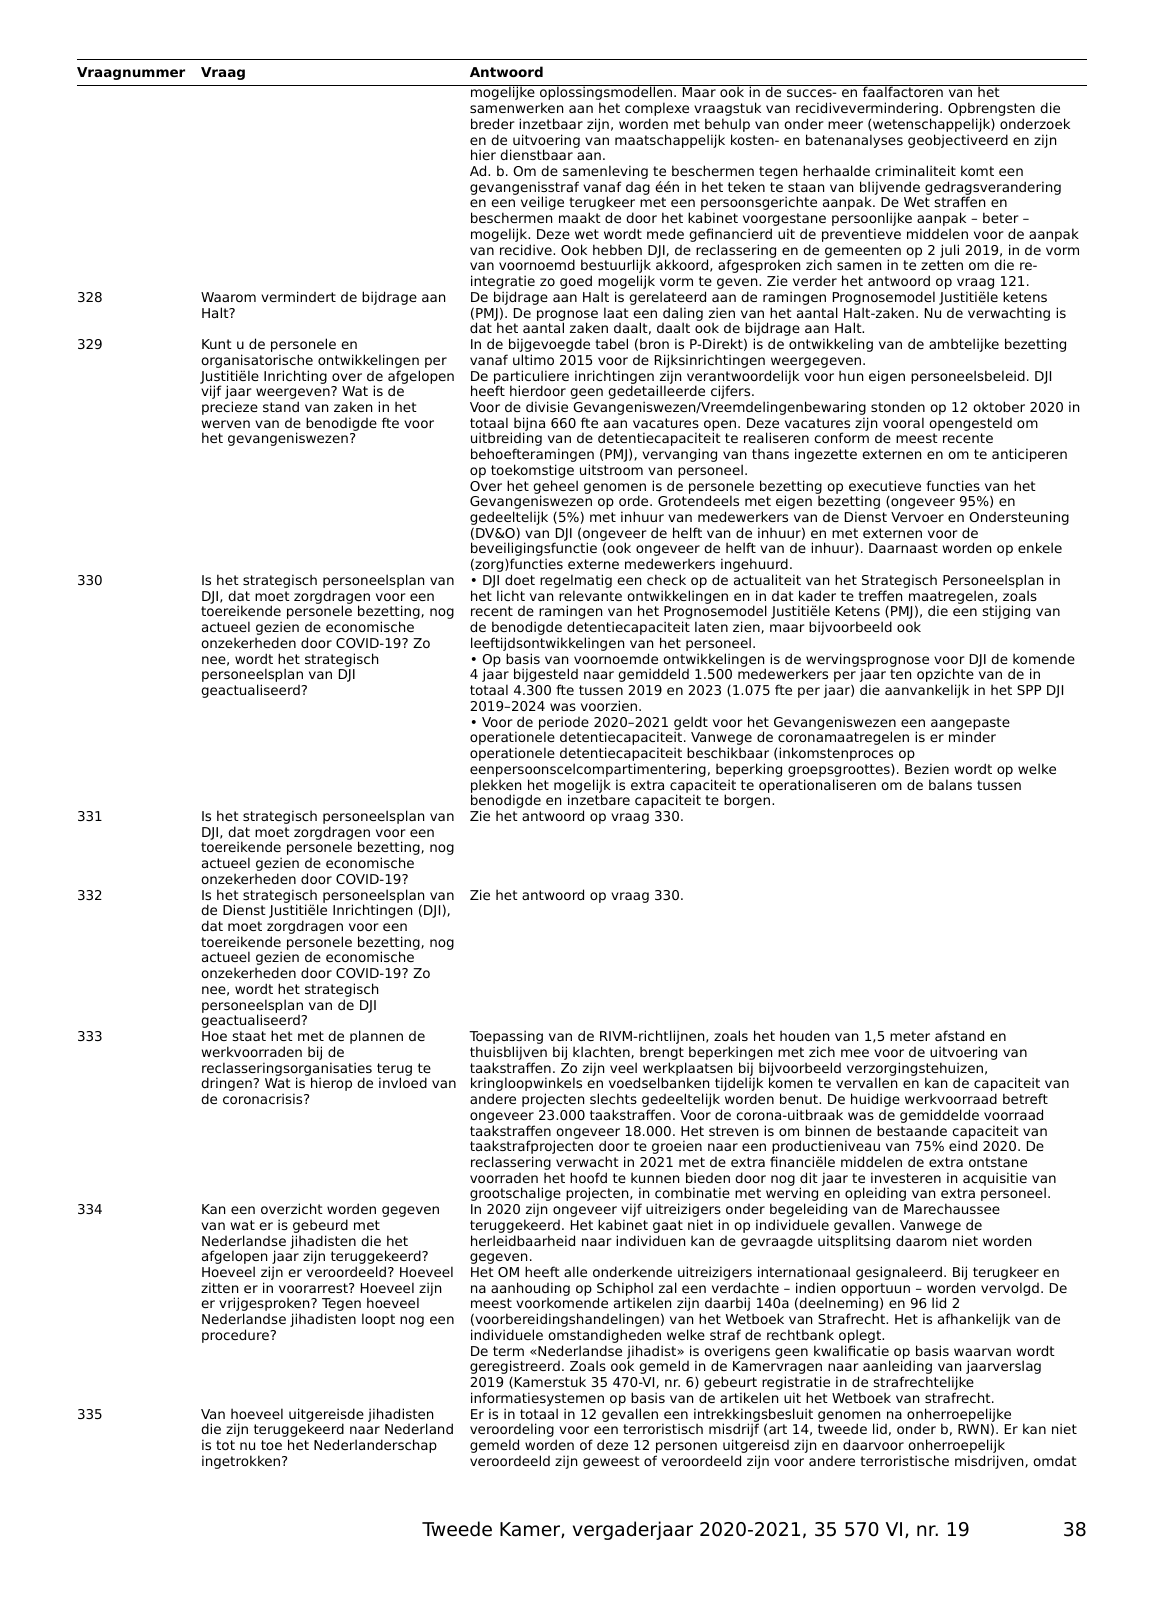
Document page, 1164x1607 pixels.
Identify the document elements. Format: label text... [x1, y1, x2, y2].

table_cell Hoe staat het met de plannen de werkvoorraden bij de reclasseringsorganisaties terug te dringen? Wat is hierop de invloed van de coronacrisis? [195, 1029, 463, 1202]
table_cell 333 [77, 1029, 195, 1202]
table_cell Zie het antwoord op vraag 330. [464, 809, 1087, 887]
table_cell [195, 86, 463, 290]
table_cell Waarom vermindert de bijdrage aan Halt? [195, 290, 463, 337]
table_cell 328 [77, 290, 195, 337]
table_cell 334 [77, 1202, 195, 1406]
table_cell De bijdrage aan Halt is gerelateerd aan de ramingen Prognosemodel Justitiële ketens (PMJ). De prognose laat een daling zien van het aantal Halt-zaken. Nu de verwachting is dat het aantal zaken daalt, daalt ook de bijdrage aan Halt. [464, 290, 1087, 337]
table_cell 332 [77, 888, 195, 1029]
table_cell 331 [77, 809, 195, 887]
table_cell Kan een overzicht worden gegeven van wat er is gebeurd met Nederlandse jihadisten die het afgelopen jaar zijn teruggekeerd? Hoeveel zijn er veroordeeld? Hoeveel zitten er in voorarrest? Hoeveel zijn er vrijgesproken? Tegen hoeveel Nederlandse jihadisten loopt nog een procedure? [195, 1202, 463, 1406]
table_cell Zie het antwoord op vraag 330. [464, 888, 1087, 1029]
table_cell 329 [77, 337, 195, 573]
table_cell 330 [77, 573, 195, 809]
table_cell Er is in totaal in 12 gevallen een intrekkingsbesluit genomen na onherroepelijke veroordeling voor een terroristisch misdrijf (art 14, tweede lid, onder b, RWN). Er kan niet gemeld worden of deze 12 personen uitgereisd zijn en daarvoor onherroepelijk veroordeeld zijn geweest of veroordeeld zijn voor andere terroristische misdrijven, omdat [464, 1406, 1087, 1469]
table_cell 335 [77, 1406, 195, 1469]
table_cell [77, 86, 195, 290]
table_header Vraagnummer [77, 60, 195, 85]
table_cell • DJI doet regelmatig een check op de actualiteit van het Strategisch Personeelsplan in het licht van relevante ontwikkelingen en in dat kader te treffen maatregelen, zoals recent de ramingen van het Prognosemodel Justitiële Ketens (PMJ), die een stijging van de benodigde detentiecapaciteit laten zien, maar bijvoorbeeld ook leeftijdsontwikkelingen van het personeel. • Op basis van voornoemde ontwikkelingen is de wervingsprognose voor DJI de komende 4 jaar bijgesteld naar gemiddeld 1.500 medewerkers per jaar ten opzichte van de in totaal 4.300 fte tussen 2019 en 2023 (1.075 fte per jaar) die aanvankelijk in het SPP DJI 2019–2024 was voorzien. • Voor de periode 2020–2021 geldt voor het Gevangeniswezen een aangepaste operationele detentiecapaciteit. Vanwege de coronamaatregelen is er minder operationele detentiecapaciteit beschikbaar (inkomstenproces op eenpersoonscelcompartimentering, beperking groepsgroottes). Bezien wordt op welke plekken het mogelijk is extra capaciteit te operationaliseren om de balans tussen benodigde en inzetbare capaciteit te borgen. [464, 573, 1087, 809]
table_cell Is het strategisch personeelsplan van de Dienst Justitiële Inrichtingen (DJI), dat moet zorgdragen voor een toereikende personele bezetting, nog actueel gezien de economische onzekerheden door COVID-19? Zo nee, wordt het strategisch personeelsplan van de DJI geactualiseerd? [195, 888, 463, 1029]
table_cell In 2020 zijn ongeveer vijf uitreizigers onder begeleiding van de Marechaussee teruggekeerd. Het kabinet gaat niet in op individuele gevallen. Vanwege de herleidbaarheid naar individuen kan de gevraagde uitsplitsing daarom niet worden gegeven. Het OM heeft alle onderkende uitreizigers internationaal gesignaleerd. Bij terugkeer en na aanhouding op Schiphol zal een verdachte – indien opportuun – worden vervolgd. De meest voorkomende artikelen zijn daarbij 140a (deelneming) en 96 lid 2 (voorbereidingshandelingen) van het Wetboek van Strafrecht. Het is afhankelijk van de individuele omstandigheden welke straf de rechtbank oplegt. De term «Nederlandse jihadist» is overigens geen kwalificatie op basis waarvan wordt geregistreerd. Zoals ook gemeld in de Kamervragen naar aanleiding van jaarverslag 2019 (Kamerstuk 35 470-VI, nr. 6) gebeurt registratie in de strafrechtelijke informatiesystemen op basis van de artikelen uit het Wetboek van strafrecht. [464, 1202, 1087, 1406]
table_cell In de bijgevoegde tabel (bron is P-Direkt) is de ontwikkeling van de ambtelijke bezetting vanaf ultimo 2015 voor de Rijksinrichtingen weergegeven. De particuliere inrichtingen zijn verantwoordelijk voor hun eigen personeelsbeleid. DJI heeft hierdoor geen gedetailleerde cijfers. Voor de divisie Gevangeniswezen/Vreemdelingenbewaring stonden op 12 oktober 2020 in totaal bijna 660 fte aan vacatures open. Deze vacatures zijn vooral opengesteld om uitbreiding van de detentiecapaciteit te realiseren conform de meest recente behoefteramingen (PMJ), vervanging van thans ingezette externen en om te anticiperen op toekomstige uitstroom van personeel. Over het geheel genomen is de personele bezetting op executieve functies van het Gevangeniswezen op orde. Grotendeels met eigen bezetting (ongeveer 95%) en gedeeltelijk (5%) met inhuur van medewerkers van de Dienst Vervoer en Ondersteuning (DV&O) van DJI (ongeveer de helft van de inhuur) en met externen voor de beveiligingsfunctie (ook ongeveer de helft van de inhuur). Daarnaast worden op enkele (zorg)functies externe medewerkers ingehuurd. [464, 337, 1087, 573]
table_cell mogelijke oplossingsmodellen. Maar ook in de succes- en faalfactoren van het samenwerken aan het complexe vraagstuk van recidivevermindering. Opbrengsten die breder inzetbaar zijn, worden met behulp van onder meer (wetenschappelijk) onderzoek en de uitvoering van maatschappelijk kosten- en batenanalyses geobjectiveerd en zijn hier dienstbaar aan. Ad. b. Om de samenleving te beschermen tegen herhaalde criminaliteit komt een gevangenisstraf vanaf dag één in het teken te staan van blijvende gedragsverandering en een veilige terugkeer met een persoonsgerichte aanpak. De Wet straffen en beschermen maakt de door het kabinet voorgestane persoonlijke aanpak – beter – mogelijk. Deze wet wordt mede gefinancierd uit de preventieve middelen voor de aanpak van recidive. Ook hebben DJI, de reclassering en de gemeenten op 2 juli 2019, in de vorm van voornoemd bestuurlijk akkoord, afgesproken zich samen in te zetten om die re-integratie zo goed mogelijk vorm te geven. Zie verder het antwoord op vraag 121. [464, 86, 1087, 290]
table_cell Is het strategisch personeelsplan van DJI, dat moet zorgdragen voor een toereikende personele bezetting, nog actueel gezien de economische onzekerheden door COVID-19? [195, 809, 463, 887]
table_cell Toepassing van de RIVM-richtlijnen, zoals het houden van 1,5 meter afstand en thuisblijven bij klachten, brengt beperkingen met zich mee voor de uitvoering van taakstraffen. Zo zijn veel werkplaatsen bij bijvoorbeeld verzorgingstehuizen, kringloopwinkels en voedselbanken tijdelijk komen te vervallen en kan de capaciteit van andere projecten slechts gedeeltelijk worden benut. De huidige werkvoorraad betreft ongeveer 23.000 taakstraffen. Voor de corona-uitbraak was de gemiddelde voorraad taakstraffen ongeveer 18.000. Het streven is om binnen de bestaande capaciteit van taakstrafprojecten door te groeien naar een productieniveau van 75% eind 2020. De reclassering verwacht in 2021 met de extra financiële middelen de extra ontstane voorraden het hoofd te kunnen bieden door nog dit jaar te investeren in acquisitie van grootschalige projecten, in combinatie met werving en opleiding van extra personeel. [464, 1029, 1087, 1202]
table_cell Van hoeveel uitgereisde jihadisten die zijn teruggekeerd naar Nederland is tot nu toe het Nederlanderschap ingetrokken? [195, 1406, 463, 1469]
table_header Vraag [195, 60, 463, 85]
table_cell Kunt u de personele en organisatorische ontwikkelingen per Justitiële Inrichting over de afgelopen vijf jaar weergeven? Wat is de precieze stand van zaken in het werven van de benodigde fte voor het gevangeniswezen? [195, 337, 463, 573]
table_cell Is het strategisch personeelsplan van DJI, dat moet zorgdragen voor een toereikende personele bezetting, nog actueel gezien de economische onzekerheden door COVID-19? Zo nee, wordt het strategisch personeelsplan van DJI geactualiseerd? [195, 573, 463, 809]
table_header Antwoord [464, 60, 1087, 85]
